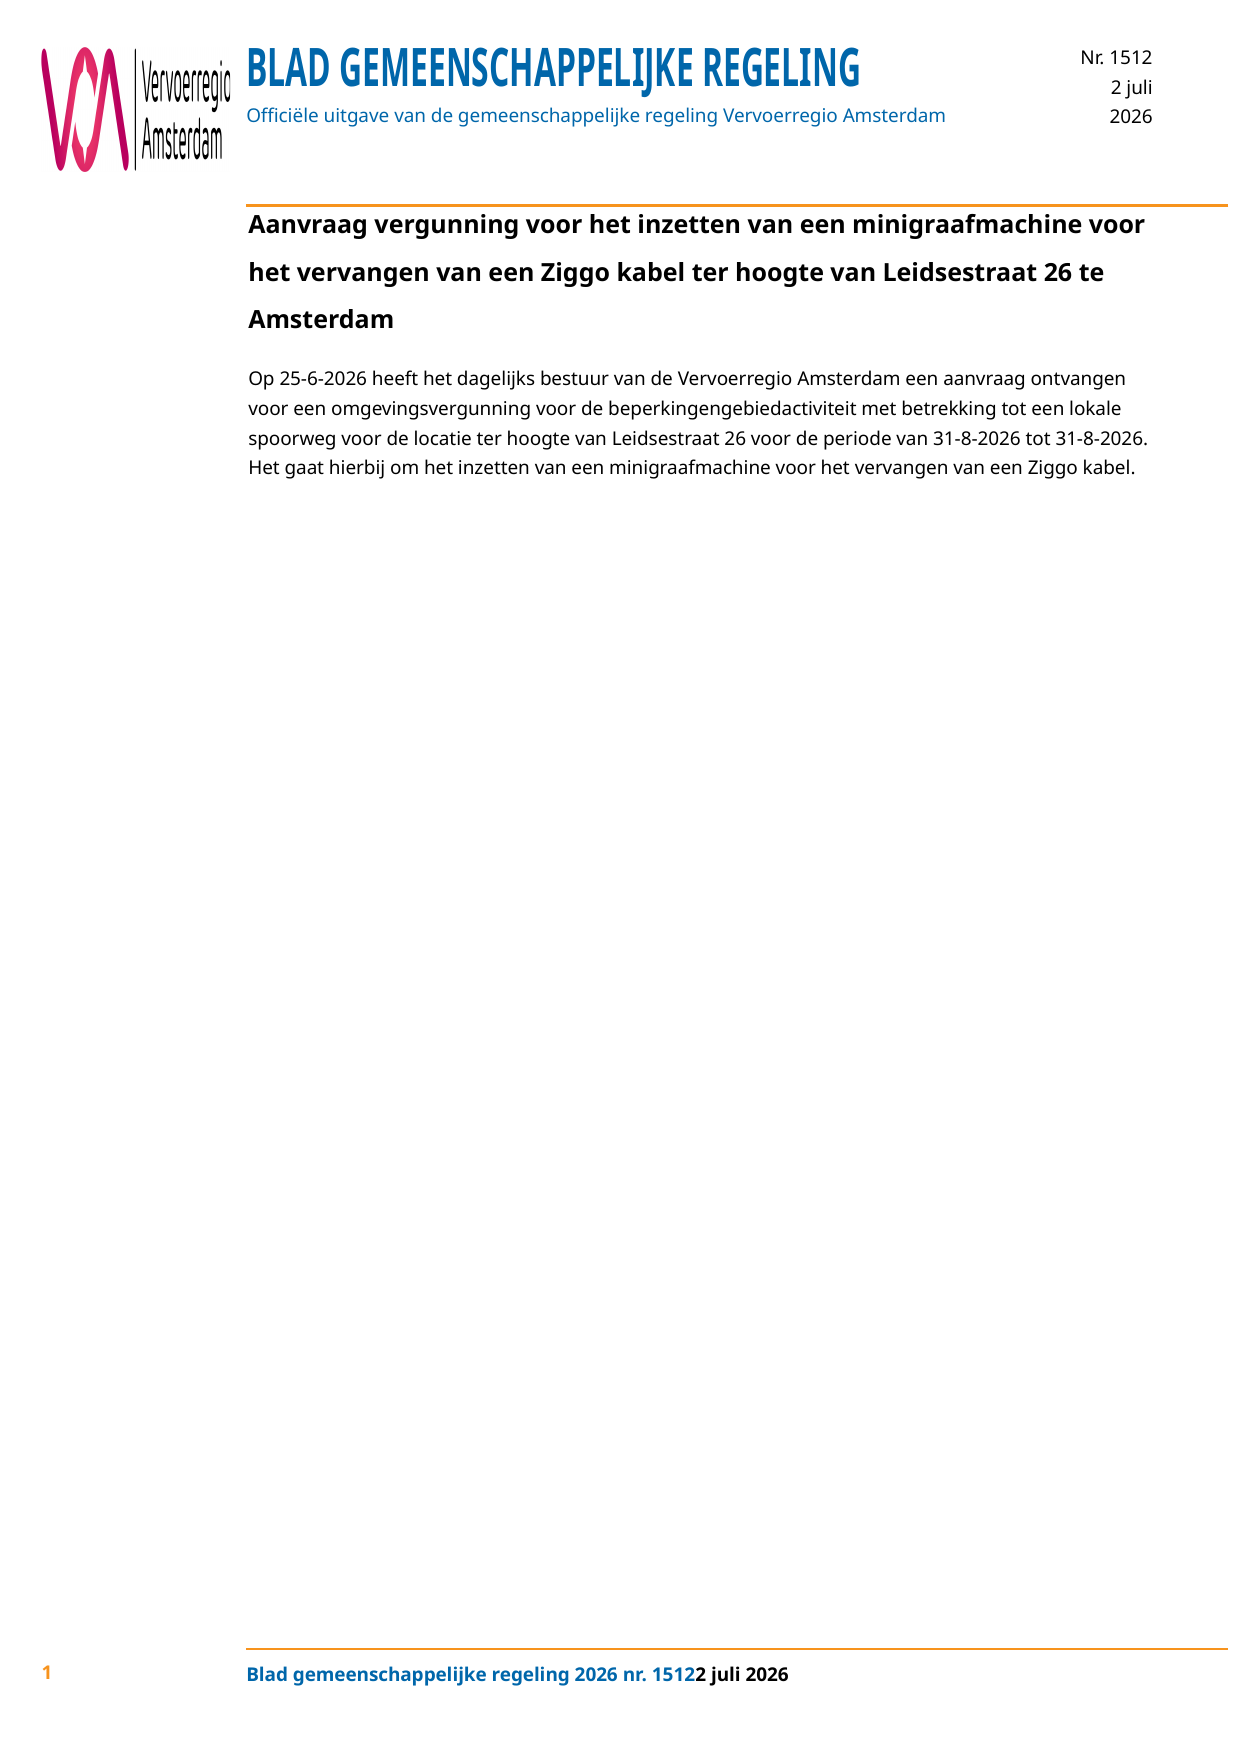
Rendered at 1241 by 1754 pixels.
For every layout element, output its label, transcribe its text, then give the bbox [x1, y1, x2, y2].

picture [41, 47, 231, 172]
text Op 25-6-2026 heeft het dagelijks bestuur van de Vervoerregio Amsterdam een aanvraag ontvangen voor een omgevingsvergunning voor de beperkingengebiedactiviteit met betrekking tot een lokale spoorweg voor de locatie ter hoogte van Leidsestraat 26 voor de periode van 31-8-2026 tot 31-8-2026. Het gaat hierbij om het inzetten van een minigraafmachine voor het vervangen van een Ziggo kabel. [248, 366, 1152, 480]
text Aanvraag vergunning voor het inzetten van een minigraafmachine voor het vervangen van een Ziggo kabel ter hoogte van Leidsestraat 26 te Amsterdam [248, 207, 1152, 336]
